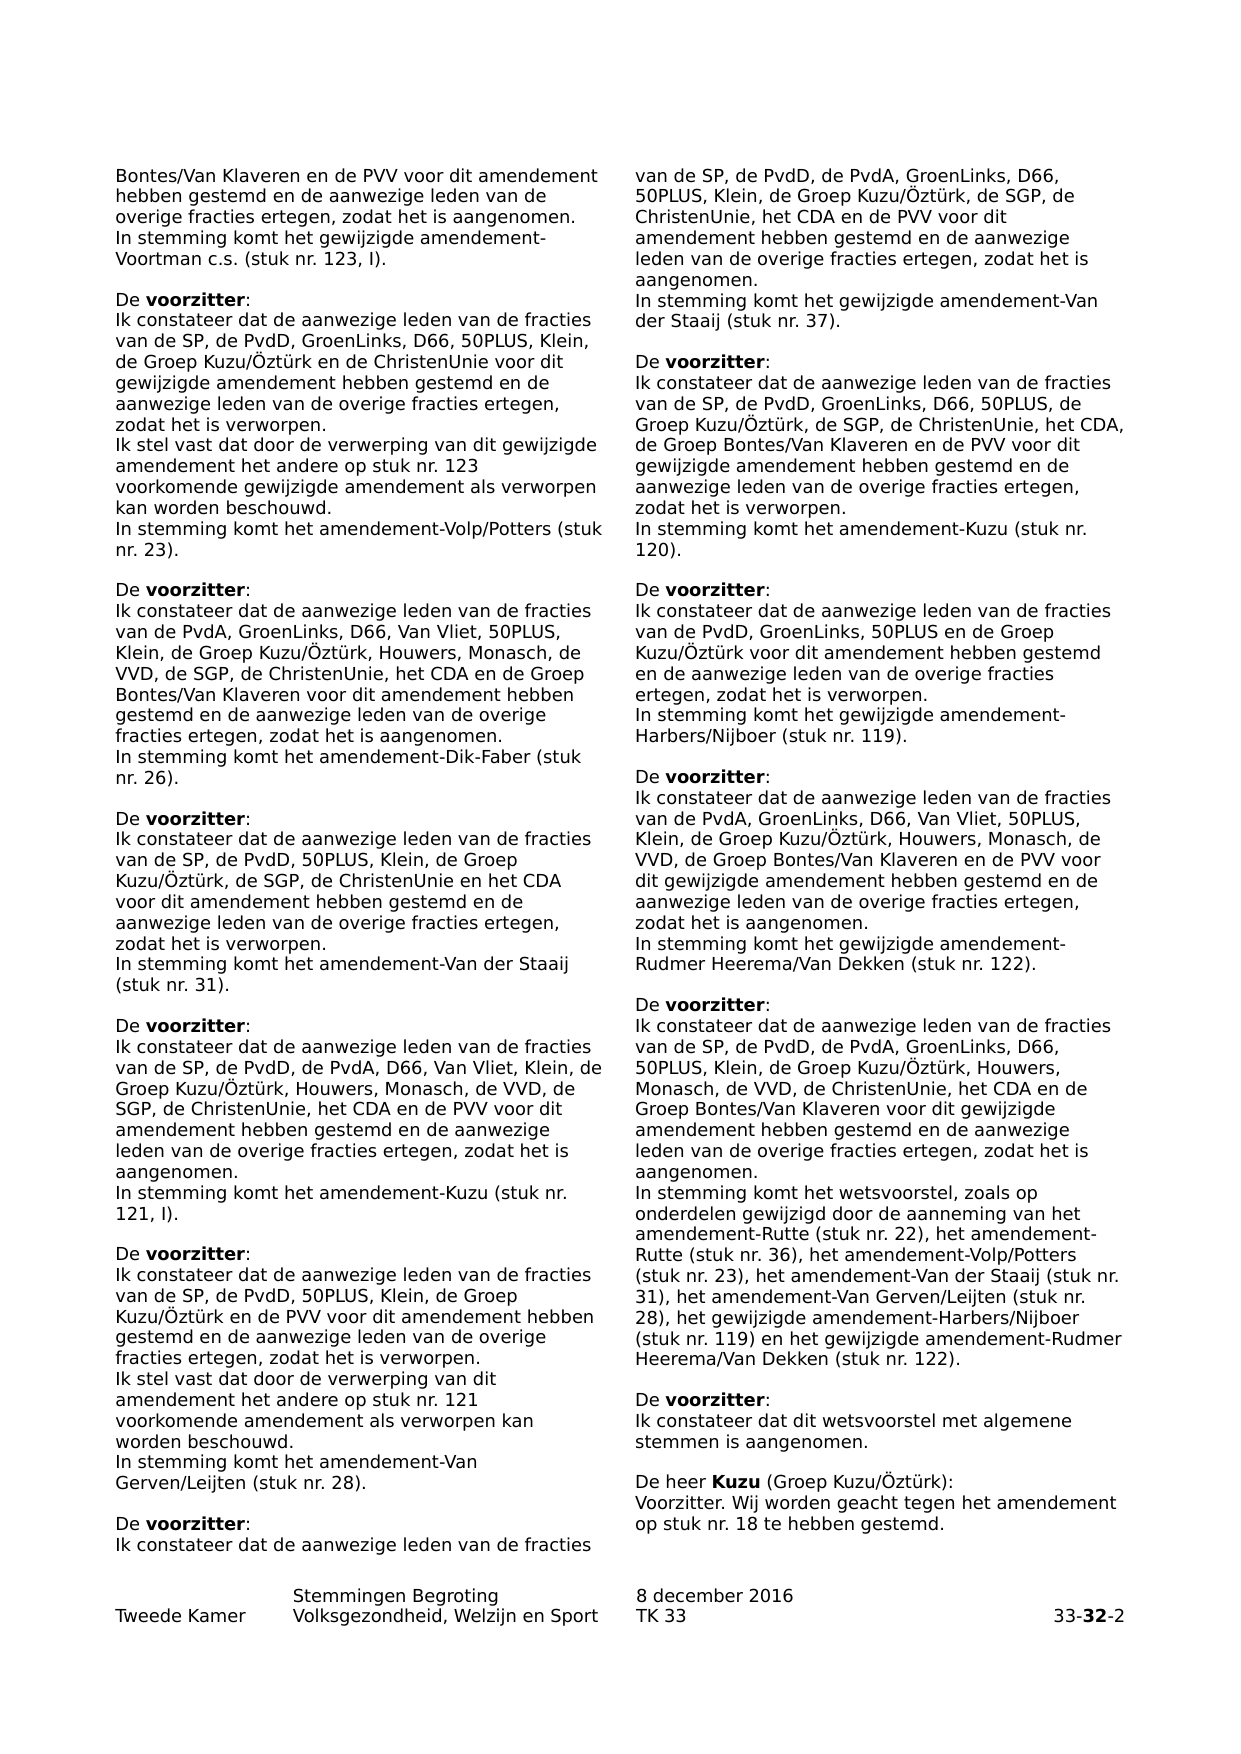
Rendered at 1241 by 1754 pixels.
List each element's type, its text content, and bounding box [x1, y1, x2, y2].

text Ik constateer dat de aanwezige leden van de fracties van de PvdA, GroenLinks, D66, Van Vliet, 50PLUS, Klein, de Groep Kuzu/Öztürk, Houwers, Monasch, de VVD, de Groep Bontes/Van Klaveren en de PVV voor dit gewijzigde amendement hebben gestemd en de aanwezige leden van de overige fracties ertegen, zodat het is aangenomen. [635, 787, 1125, 933]
text De heer Kuzu (Groep Kuzu/Öztürk): [635, 1472, 1125, 1493]
text In stemming komt het gewijzigde amendement-Harbers/Nijboer (stuk nr. 119). [635, 705, 1125, 747]
text Ik stel vast dat door de verwerping van dit gewijzigde amendement het andere op stuk nr. 123 voorkomende gewijzigde amendement als verworpen kan worden beschouwd. [115, 435, 605, 518]
text De voorzitter: [635, 352, 1125, 373]
text In stemming komt het amendement-Dik-Faber (stuk nr. 26). [115, 747, 605, 788]
text De voorzitter: [635, 580, 1125, 601]
text Ik constateer dat dit wetsvoorstel met algemene stemmen is aangenomen. [635, 1411, 1125, 1452]
text van de SP, de PvdD, de PvdA, GroenLinks, D66, 50PLUS, Klein, de Groep Kuzu/Öztürk, de SGP, de ChristenUnie, het CDA en de PVV voor dit amendement hebben gestemd en de aanwezige leden van de overige fracties ertegen, zodat het is aangenomen. [635, 165, 1125, 290]
text De voorzitter: [115, 808, 605, 829]
text De voorzitter: [115, 580, 605, 601]
text Ik constateer dat de aanwezige leden van de fracties van de PvdA, GroenLinks, D66, Van Vliet, 50PLUS, Klein, de Groep Kuzu/Öztürk, Houwers, Monasch, de VVD, de SGP, de ChristenUnie, het CDA en de Groep Bontes/Van Klaveren voor dit amendement hebben gestemd en de aanwezige leden van de overige fracties ertegen, zodat het is aangenomen. [115, 601, 605, 747]
text In stemming komt het amendement-Kuzu (stuk nr. 121, I). [115, 1182, 605, 1224]
text Ik stel vast dat door de verwerping van dit amendement het andere op stuk nr. 121 voorkomende amendement als verworpen kan worden beschouwd. [115, 1369, 605, 1452]
text In stemming komt het wetsvoorstel, zoals op onderdelen gewijzigd door de aanneming van het amendement-Rutte (stuk nr. 22), het amendement-Rutte (stuk nr. 36), het amendement-Volp/Potters (stuk nr. 23), het amendement-Van der Staaij (stuk nr. 31), het amendement-Van Gerven/Leijten (stuk nr. 28), het gewijzigde amendement-Harbers/Nijboer (stuk nr. 119) en het gewijzigde amendement-Rudmer Heerema/Van Dekken (stuk nr. 122). [635, 1182, 1125, 1370]
text In stemming komt het amendement-Van Gerven/Leijten (stuk nr. 28). [115, 1452, 605, 1494]
text Voorzitter. Wij worden geacht tegen het amendement op stuk nr. 18 te hebben gestemd. [635, 1493, 1125, 1535]
text Ik constateer dat de aanwezige leden van de fracties van de PvdD, GroenLinks, 50PLUS en de Groep Kuzu/Öztürk voor dit amendement hebben gestemd en de aanwezige leden van de overige fracties ertegen, zodat het is verworpen. [635, 601, 1125, 705]
text De voorzitter: [635, 1390, 1125, 1411]
text In stemming komt het amendement-Kuzu (stuk nr. 120). [635, 518, 1125, 560]
text Ik constateer dat de aanwezige leden van de fracties van de SP, de PvdD, GroenLinks, D66, 50PLUS, Klein, de Groep Kuzu/Öztürk en de ChristenUnie voor dit gewijzigde amendement hebben gestemd en de aanwezige leden van de overige fracties ertegen, zodat het is verworpen. [115, 310, 605, 435]
text De voorzitter: [635, 767, 1125, 787]
text Ik constateer dat de aanwezige leden van de fracties van de SP, de PvdD, de PvdA, D66, Van Vliet, Klein, de Groep Kuzu/Öztürk, Houwers, Monasch, de VVD, de SGP, de ChristenUnie, het CDA en de PVV voor dit amendement hebben gestemd en de aanwezige leden van de overige fracties ertegen, zodat het is aangenomen. [115, 1037, 605, 1182]
text De voorzitter: [115, 1514, 605, 1535]
text Ik constateer dat de aanwezige leden van de fracties van de SP, de PvdD, GroenLinks, D66, 50PLUS, de Groep Kuzu/Öztürk, de SGP, de ChristenUnie, het CDA, de Groep Bontes/Van Klaveren en de PVV voor dit gewijzigde amendement hebben gestemd en de aanwezige leden van de overige fracties ertegen, zodat het is verworpen. [635, 373, 1125, 518]
text De voorzitter: [115, 1244, 605, 1265]
text Ik constateer dat de aanwezige leden van de fracties [115, 1535, 605, 1556]
text Bontes/Van Klaveren en de PVV voor dit amendement hebben gestemd en de aanwezige leden van de overige fracties ertegen, zodat het is aangenomen. [115, 165, 605, 228]
text Ik constateer dat de aanwezige leden van de fracties van de SP, de PvdD, 50PLUS, Klein, de Groep Kuzu/Öztürk, de SGP, de ChristenUnie en het CDA voor dit amendement hebben gestemd en de aanwezige leden van de overige fracties ertegen, zodat het is verworpen. [115, 829, 605, 954]
text De voorzitter: [635, 995, 1125, 1016]
text In stemming komt het gewijzigde amendement-Van der Staaij (stuk nr. 37). [635, 290, 1125, 332]
text In stemming komt het gewijzigde amendement-Rudmer Heerema/Van Dekken (stuk nr. 122). [635, 933, 1125, 975]
text De voorzitter: [115, 289, 605, 310]
text In stemming komt het amendement-Volp/Potters (stuk nr. 23). [115, 518, 605, 560]
text Ik constateer dat de aanwezige leden van de fracties van de SP, de PvdD, 50PLUS, Klein, de Groep Kuzu/Öztürk en de PVV voor dit amendement hebben gestemd en de aanwezige leden van de overige fracties ertegen, zodat het is verworpen. [115, 1265, 605, 1369]
text In stemming komt het amendement-Van der Staaij (stuk nr. 31). [115, 954, 605, 996]
text In stemming komt het gewijzigde amendement-Voortman c.s. (stuk nr. 123, I). [115, 228, 605, 269]
text Ik constateer dat de aanwezige leden van de fracties van de SP, de PvdD, de PvdA, GroenLinks, D66, 50PLUS, Klein, de Groep Kuzu/Öztürk, Houwers, Monasch, de VVD, de ChristenUnie, het CDA en de Groep Bontes/Van Klaveren voor dit gewijzigde amendement hebben gestemd en de aanwezige leden van de overige fracties ertegen, zodat het is aangenomen. [635, 1016, 1125, 1182]
text De voorzitter: [115, 1016, 605, 1037]
